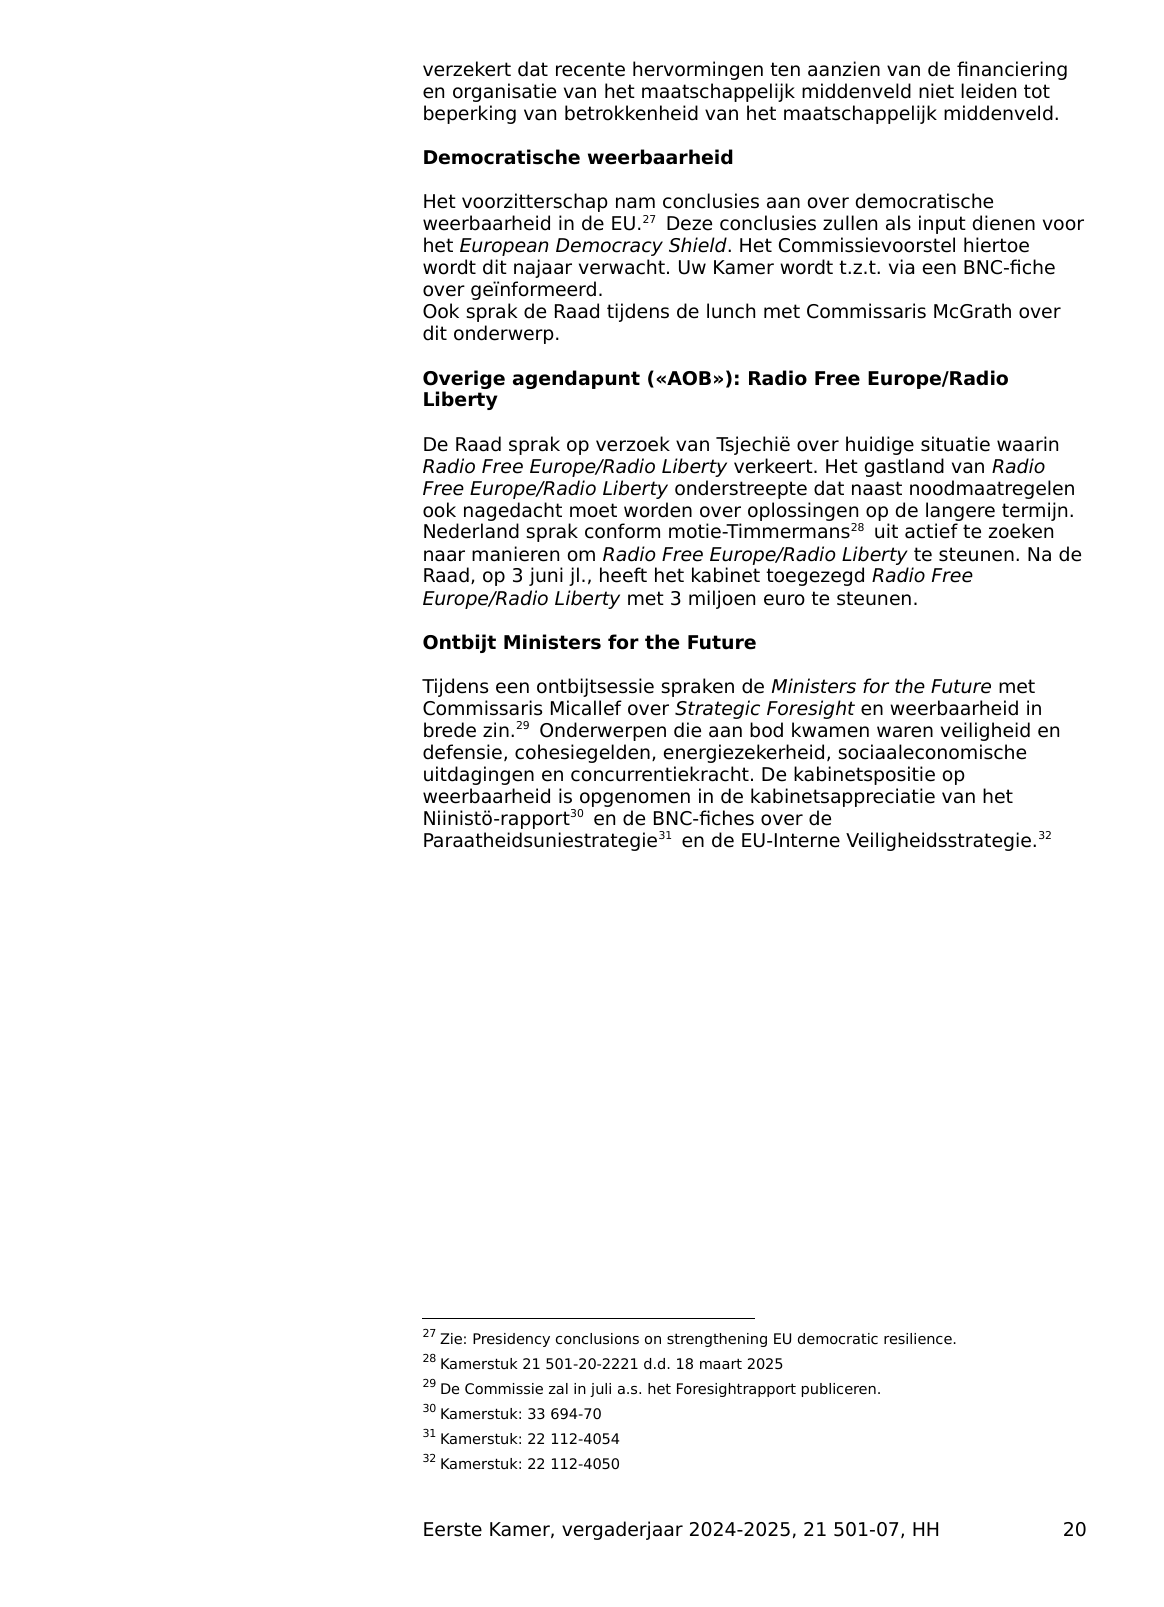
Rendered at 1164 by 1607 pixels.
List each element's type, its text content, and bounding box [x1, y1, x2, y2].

text verzekert dat recente hervormingen ten aanzien van de financiering en organisatie van het maatschappelijk middenveld niet leiden tot beperking van betrokkenheid van het maatschappelijk middenveld. [422, 59, 1087, 125]
text Kamerstuk: 22 112-4054 [422, 1427, 1087, 1449]
text Kamerstuk: 22 112-4050 [422, 1452, 1087, 1474]
text Ook sprak de Raad tijdens de lunch met Commissaris McGrath over dit onderwerp. [422, 301, 1087, 345]
text Tijdens een ontbijtsessie spraken de Ministers for the Future met Commissaris Micallef over Strategic Foresight en weerbaarheid in brede zin. Onderwerpen die aan bod kwamen waren veiligheid en defensie, cohesiegelden, energiezekerheid, sociaaleconomische uitdagingen en concurrentiekracht. De kabinetspositie op weerbaarheid is opgenomen in de kabinetsappreciatie van het Niinistö-rapport en de BNC-fiches over de Paraatheidsuniestrategie en de EU-Interne Veiligheidsstrategie. [422, 676, 1087, 852]
text Democratische weerbaarheid [422, 147, 1087, 169]
text Het voorzitterschap nam conclusies aan over democratische weerbaarheid in de EU. Deze conclusies zullen als input dienen voor het European Democracy Shield. Het Commissievoorstel hiertoe wordt dit najaar verwacht. Uw Kamer wordt t.z.t. via een BNC-fiche over geïnformeerd. [422, 191, 1087, 301]
text De Commissie zal in juli a.s. het Foresightrapport publiceren. [422, 1377, 1087, 1399]
text De Raad sprak op verzoek van Tsjechië over huidige situatie waarin Radio Free Europe/Radio Liberty verkeert. Het gastland van Radio Free Europe/Radio Liberty onderstreepte dat naast noodmaatregelen ook nagedacht moet worden over oplossingen op de langere termijn. Nederland sprak conform motie-Timmermans uit actief te zoeken naar manieren om Radio Free Europe/Radio Liberty te steunen. Na de Raad, op 3 juni jl., heeft het kabinet toegezegd Radio Free Europe/Radio Liberty met 3 miljoen euro te steunen. [422, 433, 1087, 609]
text Kamerstuk 21 501-20-2221 d.d. 18 maart 2025 [422, 1352, 1087, 1374]
subtitle Overige agendapunt («AOB»): Radio Free Europe/Radio Liberty [422, 367, 1087, 411]
text Zie: Presidency conclusions on strengthening EU democratic resilience. [422, 1327, 1087, 1349]
subtitle Ontbijt Ministers for the Future [422, 632, 1087, 653]
text Kamerstuk: 33 694-70 [422, 1402, 1087, 1424]
